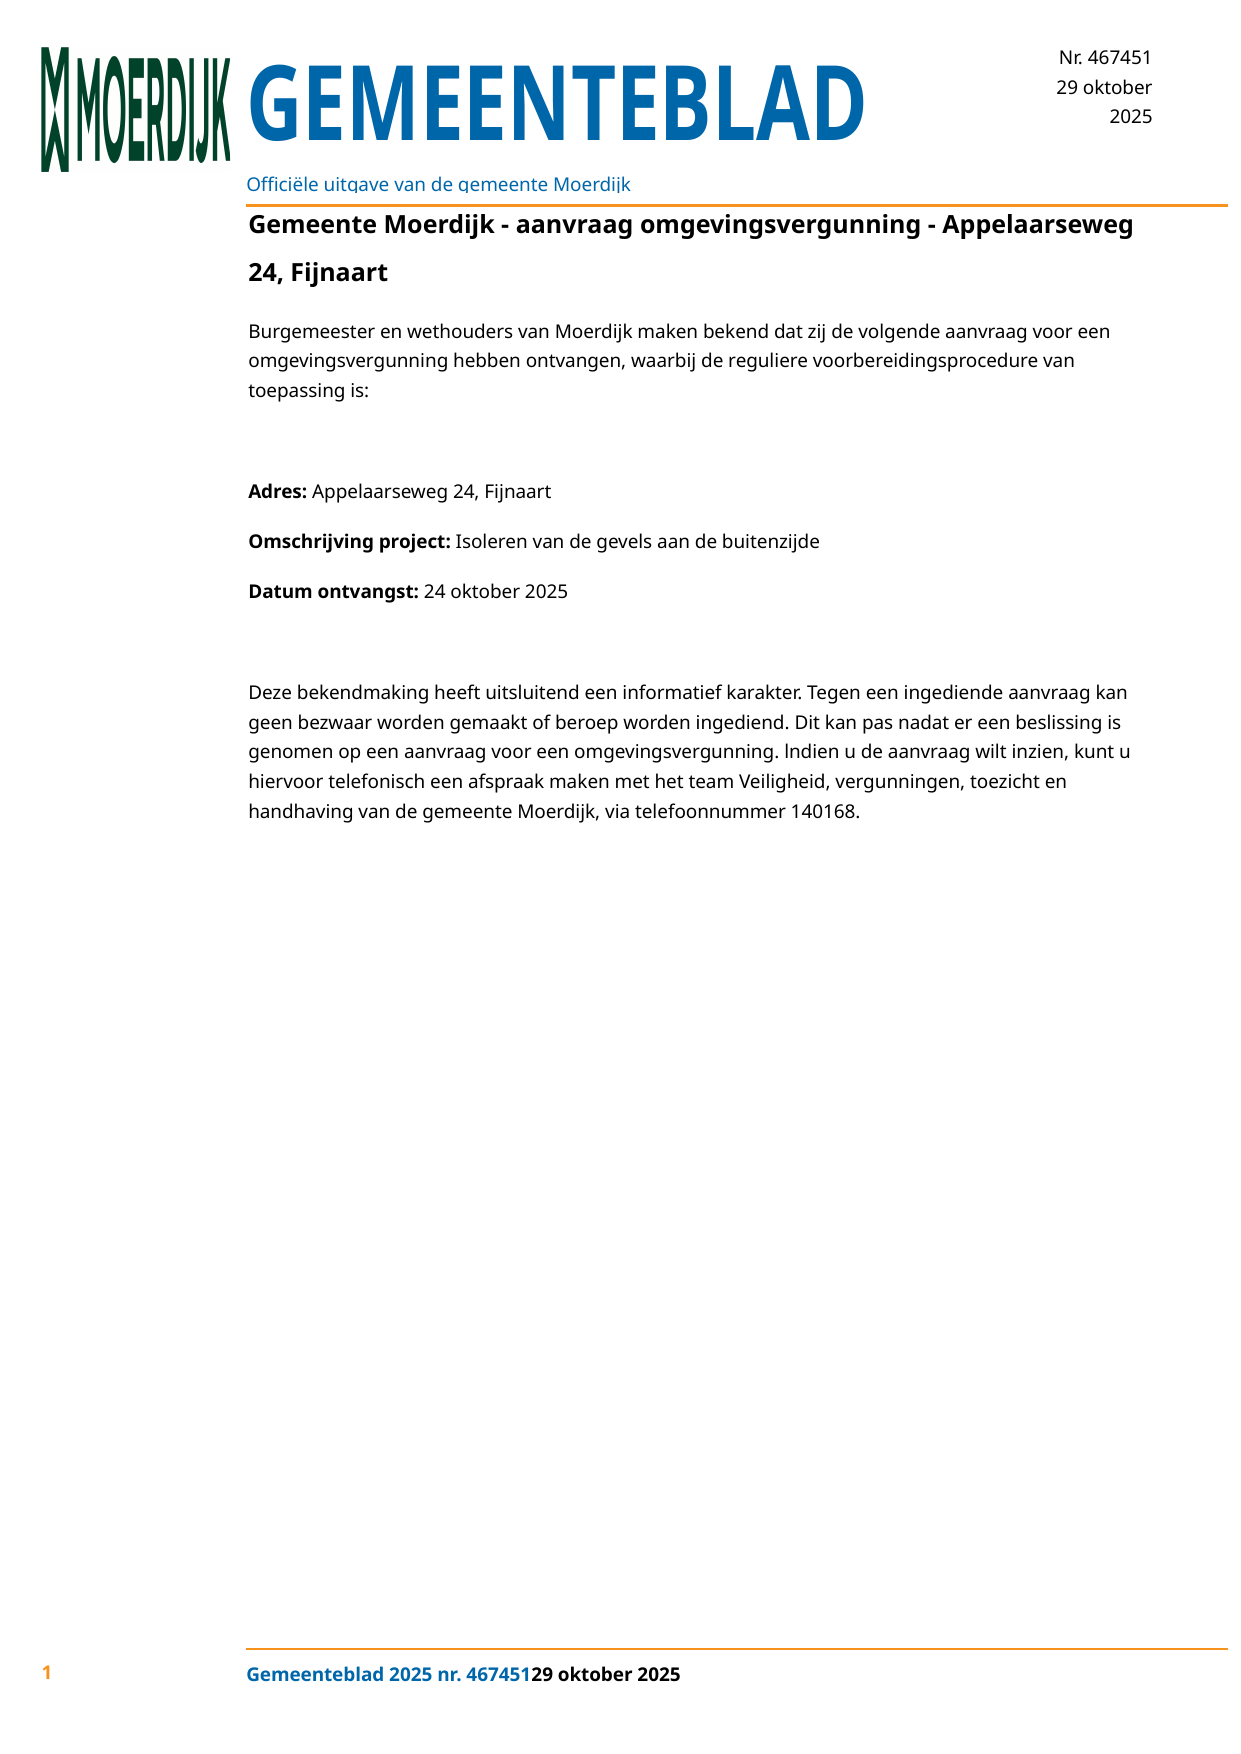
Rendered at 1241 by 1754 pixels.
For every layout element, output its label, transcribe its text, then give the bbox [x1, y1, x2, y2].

picture [41, 47, 231, 172]
text Adres: Appelaarseweg 24, Fijnaart [248, 478, 1152, 504]
text Gemeente Moerdijk - aanvraag omgevingsvergunning - Appelaarseweg 24, Fijnaart [248, 207, 1152, 288]
text Omschrijving project: Isoleren van de gevels aan de buitenzijde [248, 528, 1152, 554]
text Datum ontvangst: 24 oktober 2025 [248, 579, 1152, 604]
text Deze bekendmaking heeft uitsluitend een informatief karakter. Tegen een ingediende aanvraag kan geen bezwaar worden gemaakt of beroep worden ingediend. Dit kan pas nadat er een beslissing is genomen op een aanvraag voor een omgevingsvergunning. lndien u de aanvraag wilt inzien, kunt u hiervoor telefonisch een afspraak maken met het team Veiligheid, vergunningen, toezicht en handhaving van de gemeente Moerdijk, via telefoonnummer 140168. [248, 679, 1152, 824]
text Burgemeester en wethouders van Moerdijk maken bekend dat zij de volgende aanvraag voor een omgevingsvergunning hebben ontvangen, waarbij de reguliere voorbereidingsprocedure van toepassing is: [248, 318, 1152, 403]
